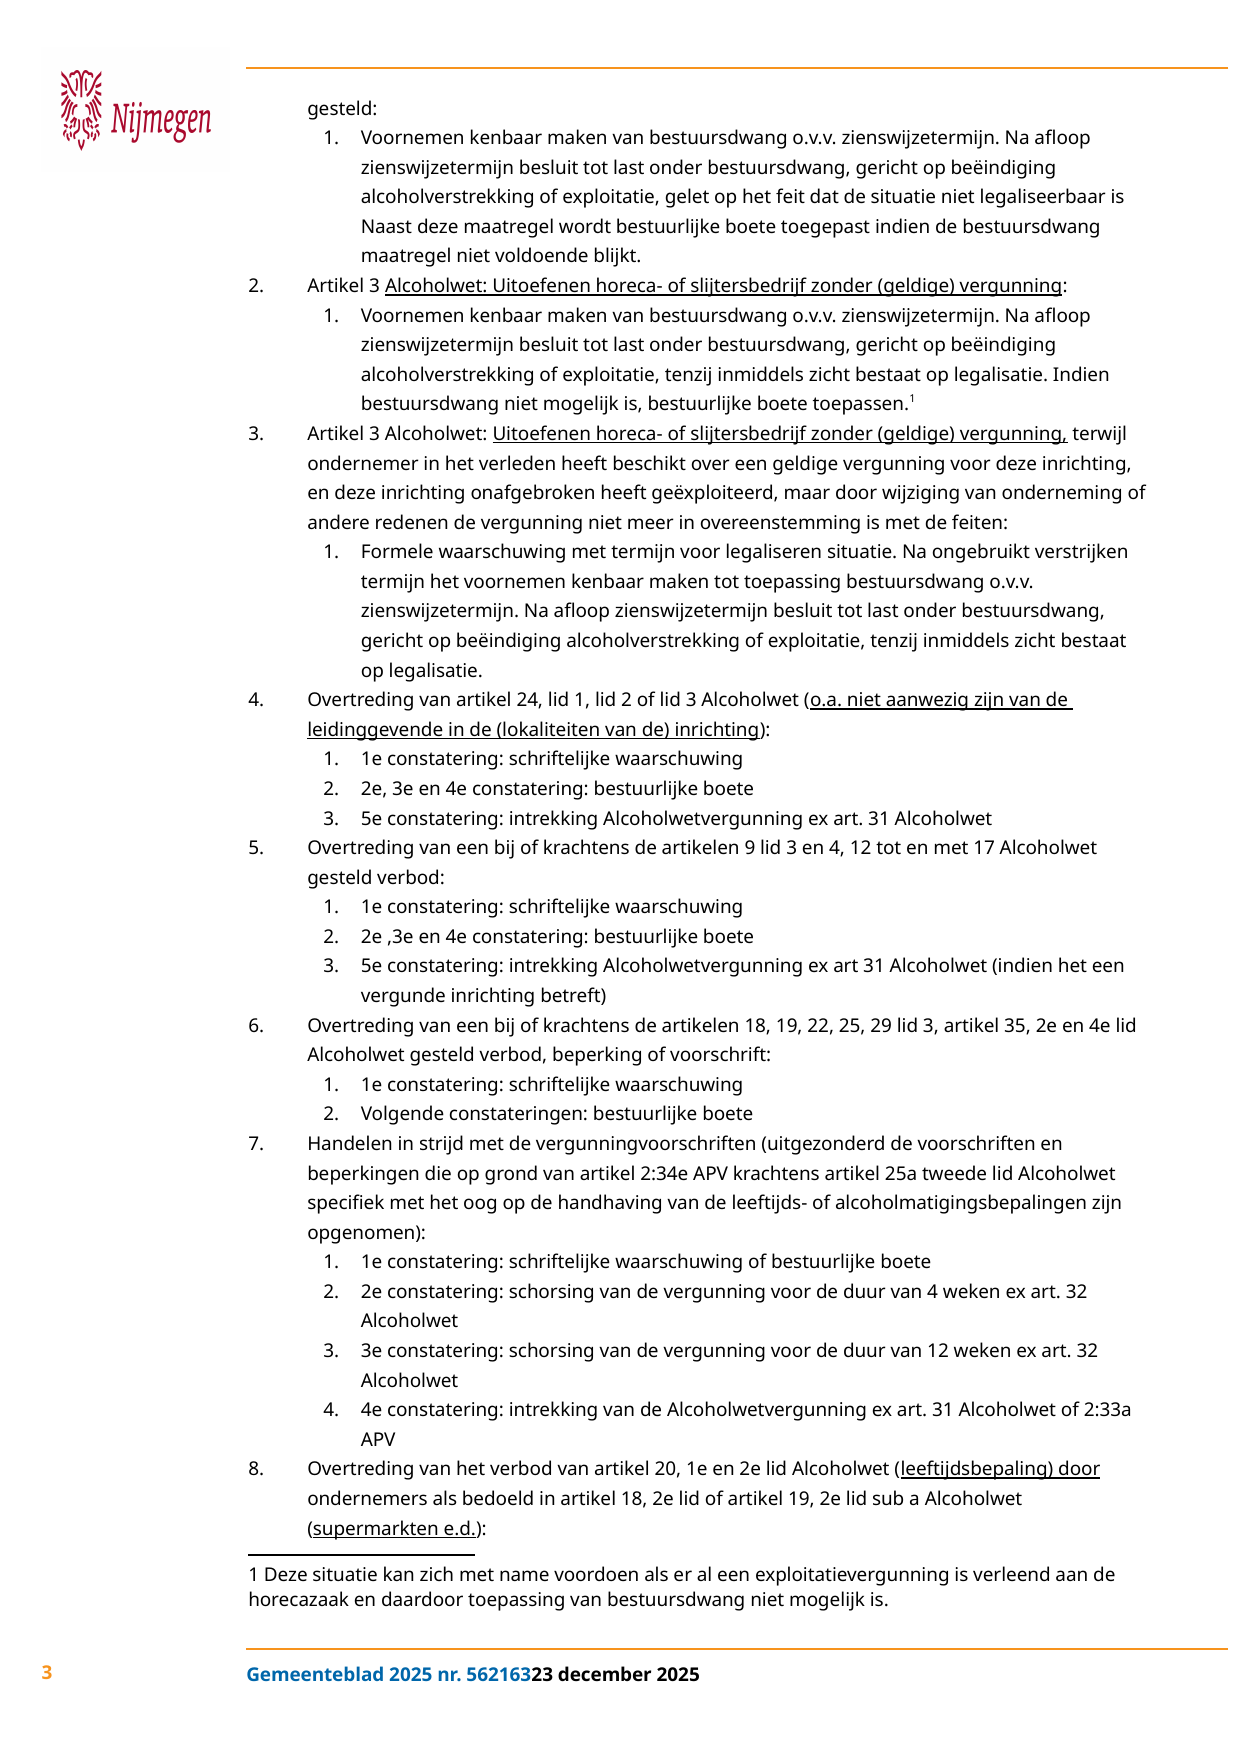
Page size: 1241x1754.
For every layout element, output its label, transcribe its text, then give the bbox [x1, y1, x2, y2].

list Handelen in strijd met de vergunningvoorschriften (uitgezonderd de voorschriften en beperkingen die op grond van artikel 2:34e APV krachtens artikel 25a tweede lid Alcoholwet specifiek met het oog op de handhaving van de leeftijds- of alcoholmatigingsbepalingen zijn opgenomen): [248, 1130, 1152, 1245]
list Voornemen kenbaar maken van bestuursdwang o.v.v. zienswijzetermijn. Na afloop zienswijzetermijn besluit tot last onder bestuursdwang, gericht op beëindiging alcoholverstrekking of exploitatie, tenzij inmiddels zicht bestaat op legalisatie. Indien bestuursdwang niet mogelijk is, bestuurlijke boete toepassen. [323, 302, 1152, 416]
picture [41, 47, 231, 172]
list Deze situatie kan zich met name voordoen als er al een exploitatievergunning is verleend aan de horecazaak en daardoor toepassing van bestuursdwang niet mogelijk is. [248, 1561, 1152, 1612]
list 5e constatering: intrekking Alcoholwetvergunning ex art. 31 Alcoholwet [323, 805, 1152, 831]
list gesteld: [248, 95, 1152, 121]
list Overtreding van een bij of krachtens de artikelen 9 lid 3 en 4, 12 tot en met 17 Alcoholwet gesteld verbod: [248, 834, 1152, 890]
list Artikel 3 Alcoholwet: Uitoefenen horeca- of slijtersbedrijf zonder (geldige) vergunning: [248, 272, 1152, 298]
list Overtreding van het verbod van artikel 20, 1e en 2e lid Alcoholwet (leeftijdsbepaling) door ondernemers als bedoeld in artikel 18, 2e lid of artikel 19, 2e lid sub a Alcoholwet (supermarkten e.d.): [248, 1456, 1152, 1541]
list Formele waarschuwing met termijn voor legaliseren situatie. Na ongebruikt verstrijken termijn het voornemen kenbaar maken tot toepassing bestuursdwang o.v.v. zienswijzetermijn. Na afloop zienswijzetermijn besluit tot last onder bestuursdwang, gericht op beëindiging alcoholverstrekking of exploitatie, tenzij inmiddels zicht bestaat op legalisatie. [323, 538, 1152, 683]
list Overtreding van artikel 24, lid 1, lid 2 of lid 3 Alcoholwet (o.a. niet aanwezig zijn van de leidinggevende in de (lokaliteiten van de) inrichting): [248, 686, 1152, 742]
list 1e constatering: schriftelijke waarschuwing [323, 746, 1152, 771]
list 2e, 3e en 4e constatering: bestuurlijke boete [323, 775, 1152, 801]
list 5e constatering: intrekking Alcoholwetvergunning ex art 31 Alcoholwet (indien het een vergunde inrichting betreft) [323, 953, 1152, 1008]
list Overtreding van een bij of krachtens de artikelen 18, 19, 22, 25, 29 lid 3, artikel 35, 2e en 4e lid Alcoholwet gesteld verbod, beperking of voorschrift: [248, 1012, 1152, 1067]
list 3e constatering: schorsing van de vergunning voor de duur van 12 weken ex art. 32 Alcoholwet [323, 1337, 1152, 1393]
list Voornemen kenbaar maken van bestuursdwang o.v.v. zienswijzetermijn. Na afloop zienswijzetermijn besluit tot last onder bestuursdwang, gericht op beëindiging alcoholverstrekking of exploitatie, gelet op het feit dat de situatie niet legaliseerbaar is Naast deze maatregel wordt bestuurlijke boete toegepast indien de bestuursdwang maatregel niet voldoende blijkt. [323, 124, 1152, 268]
list 1e constatering: schriftelijke waarschuwing of bestuurlijke boete [323, 1248, 1152, 1274]
list Volgende constateringen: bestuurlijke boete [323, 1101, 1152, 1126]
list 2e constatering: schorsing van de vergunning voor de duur van 4 weken ex art. 32 Alcoholwet [323, 1278, 1152, 1333]
list 1e constatering: schriftelijke waarschuwing [323, 893, 1152, 919]
list 2e ,3e en 4e constatering: bestuurlijke boete [323, 923, 1152, 949]
list 1e constatering: schriftelijke waarschuwing [323, 1071, 1152, 1097]
list Artikel 3 Alcoholwet: Uitoefenen horeca- of slijtersbedrijf zonder (geldige) vergunning, terwijl ondernemer in het verleden heeft beschikt over een geldige vergunning voor deze inrichting, en deze inrichting onafgebroken heeft geëxploiteerd, maar door wijziging van onderneming of andere redenen de vergunning niet meer in overeenstemming is met de feiten: [248, 420, 1152, 535]
list 4e constatering: intrekking van de Alcoholwetvergunning ex art. 31 Alcoholwet of 2:33a APV [323, 1396, 1152, 1452]
